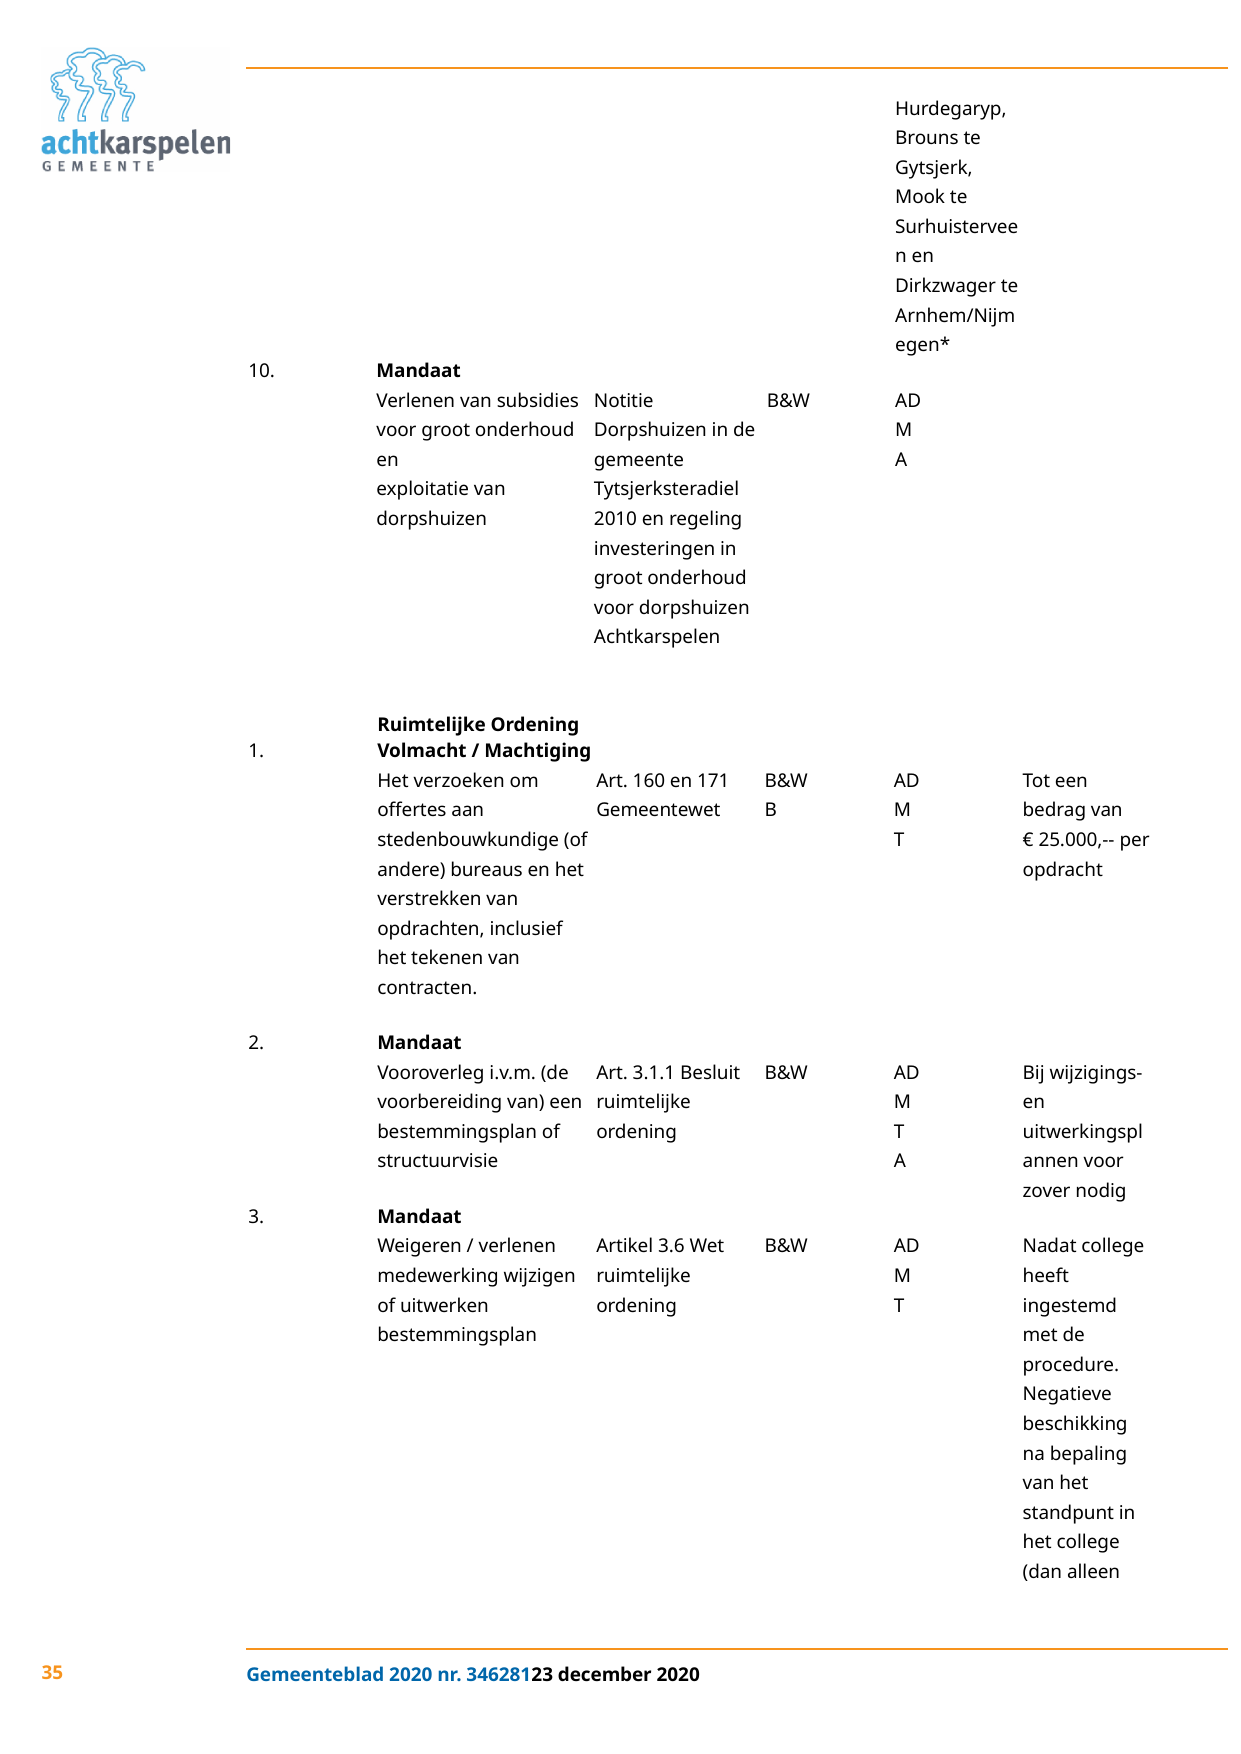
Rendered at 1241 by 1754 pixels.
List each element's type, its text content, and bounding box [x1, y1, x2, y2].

table_header [248, 712, 377, 737]
table_header Ruimtelijke Ordening [377, 712, 1152, 737]
table_cell Tot een bedrag van € 25.000,-- per opdracht [1023, 738, 1152, 1029]
table_cell [1023, 95, 1152, 357]
table_cell B&W B [764, 738, 893, 1029]
table_cell Art. 160 en 171 Gemeentewet [596, 738, 764, 1029]
table_cell 2. [248, 1029, 377, 1203]
table_cell B&W [767, 357, 895, 649]
table_cell [376, 95, 594, 357]
table_cell 10. [248, 357, 376, 649]
table_cell [1023, 357, 1152, 649]
table_cell Nadat college heeft ingestemd met de procedure. Negatieve beschikking na bepaling van het standpunt in het college (dan alleen [1023, 1203, 1152, 1584]
table_cell Hurdegaryp, Brouns te Gytsjerk, Mook te Surhuisterveen en Dirkzwager te Arnhem/Nijmegen* [895, 95, 1023, 357]
table_cell Mandaat Vooroverleg i.v.m. (de voorbereiding van) een bestemmingsplan of structuurvisie [377, 1029, 596, 1203]
table_cell Artikel 3.6 Wet ruimtelijke ordening [596, 1203, 764, 1584]
table_cell Mandaat Weigeren / verlenen medewerking wijzigen of uitwerken bestemmingsplan [377, 1203, 596, 1584]
table_cell Bij wijzigings- en uitwerkingsplannen voor zover nodig [1023, 1029, 1152, 1203]
table_cell 1. [248, 738, 377, 1029]
table_cell AD M T A [894, 1029, 1022, 1203]
table_cell Art. 3.1.1 Besluit ruimtelijke ordening [596, 1029, 764, 1203]
table_cell [248, 95, 376, 357]
table_cell Notitie Dorpshuizen in de gemeente Tytsjerksteradiel 2010 en regeling investeringen in groot onderhoud voor dorpshuizen Achtkarspelen [594, 357, 767, 649]
table_cell Volmacht / Machtiging Het verzoeken om offertes aan stedenbouwkundige (of andere) bureaus en het verstrekken van opdrachten, inclusief het tekenen van contracten. [377, 738, 596, 1029]
table_cell Mandaat Verlenen van subsidies voor groot onderhoud en exploitatie van dorpshuizen [376, 357, 594, 649]
table_cell B&W [764, 1029, 893, 1203]
table_cell 3. [248, 1203, 377, 1584]
table_cell AD M T [894, 1203, 1022, 1584]
picture [41, 47, 231, 172]
table_cell B&W [764, 1203, 893, 1584]
table_cell AD M A [895, 357, 1023, 649]
table_cell AD M T [894, 738, 1022, 1029]
table_cell [594, 95, 767, 357]
table_cell [767, 95, 895, 357]
